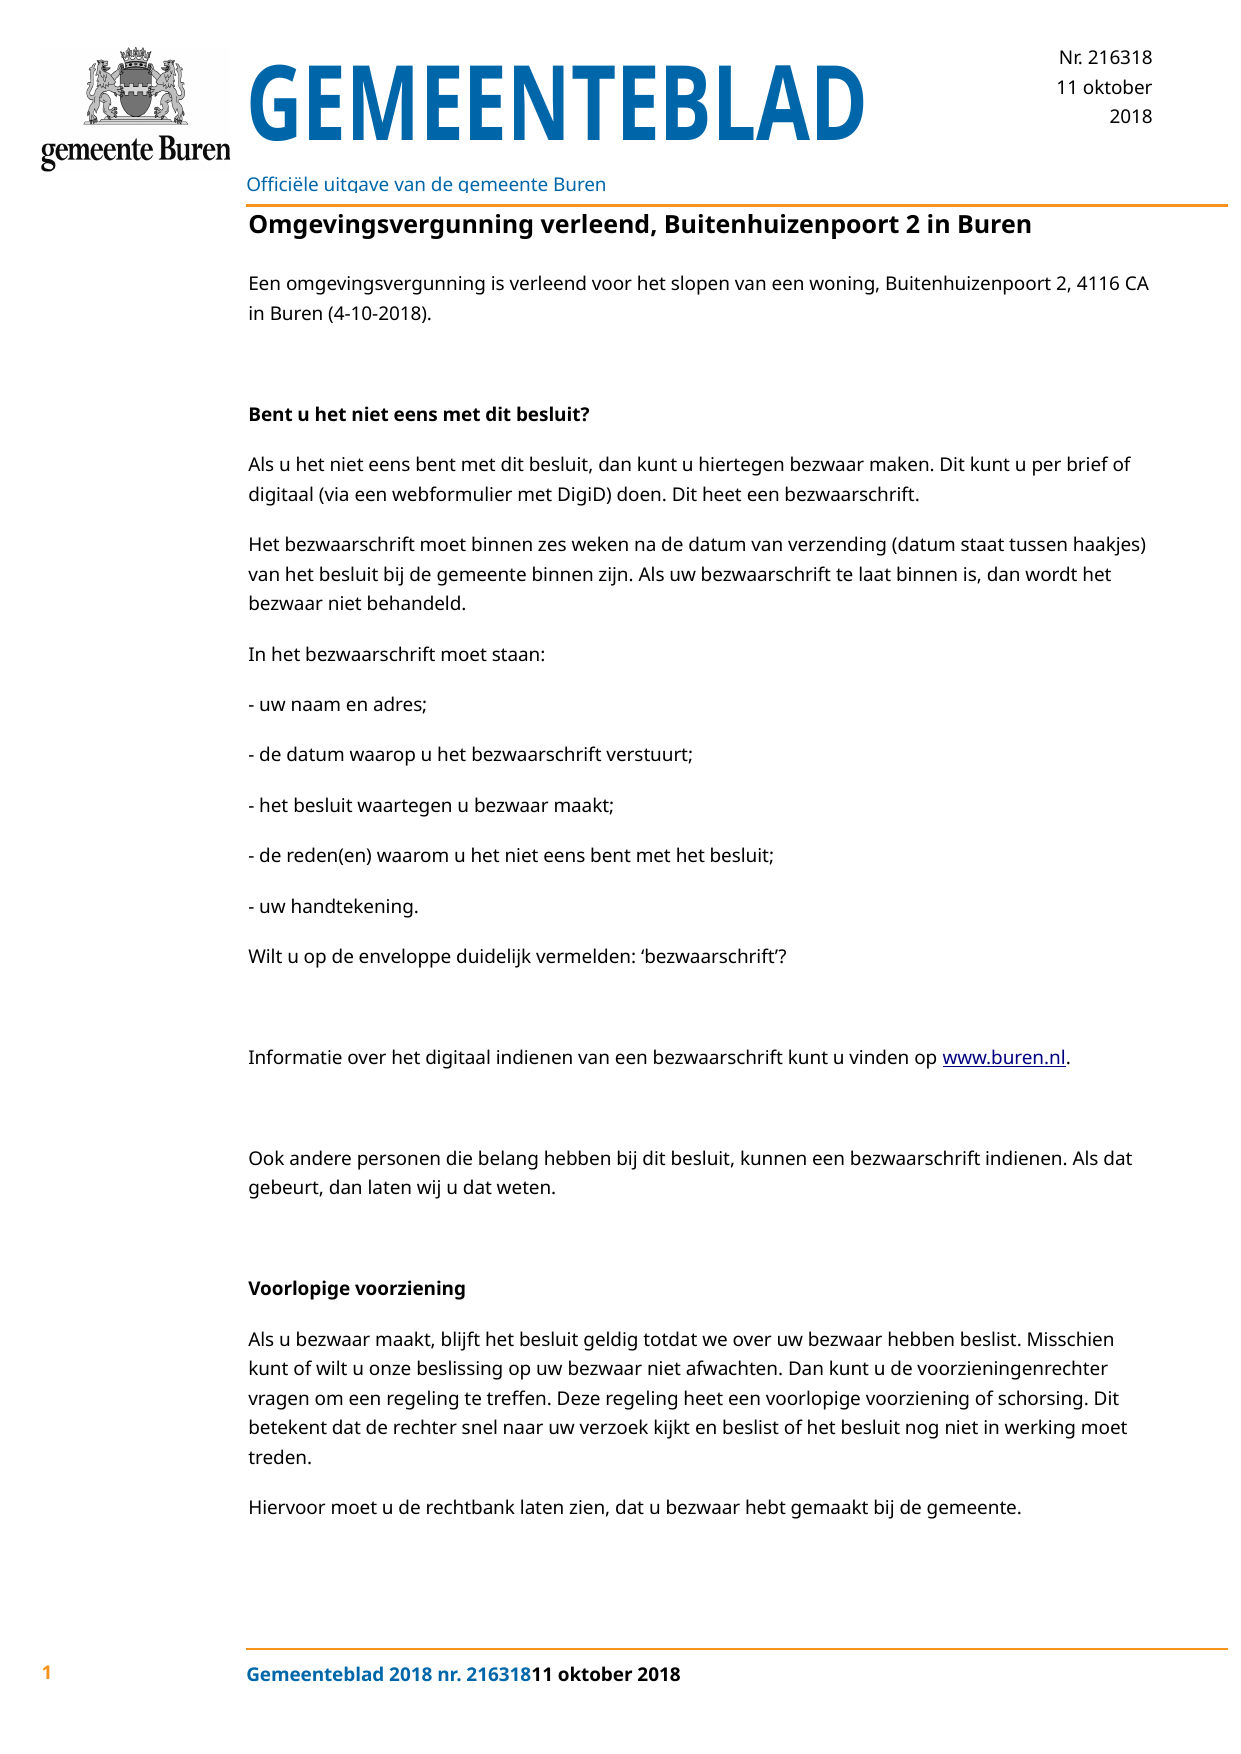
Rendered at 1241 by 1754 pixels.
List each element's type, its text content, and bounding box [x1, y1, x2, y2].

text Informatie over het digitaal indienen van een bezwaarschrift kunt u vinden op www.buren.nl. [248, 1044, 1152, 1070]
text Als u bezwaar maakt, blijft het besluit geldig totdat we over uw bezwaar hebben beslist. Misschien kunt of wilt u onze beslissing op uw bezwaar niet afwachten. Dan kunt u de voorzieningenrechter vragen om een regeling te treffen. Deze regeling heet een voorlopige voorziening of schorsing. Dit betekent dat de rechter snel naar uw verzoek kijkt en beslist of het besluit nog niet in werking moet treden. [248, 1326, 1152, 1470]
text Het bezwaarschrift moet binnen zes weken na de datum van verzending (datum staat tussen haakjes) van het besluit bij de gemeente binnen zijn. Als uw bezwaarschrift te laat binnen is, dan wordt het bezwaar niet behandeld. [248, 531, 1152, 616]
text Een omgevingsvergunning is verleend voor het slopen van een woning, Buitenhuizenpoort 2, 4116 CA in Buren (4-10-2018). [248, 270, 1152, 326]
text Omgevingsvergunning verleend, Buitenhuizenpoort 2 in Buren [248, 207, 1152, 241]
text - de reden(en) waarom u het niet eens bent met het besluit; [248, 842, 1152, 868]
picture [41, 47, 231, 172]
text - uw handtekening. [248, 893, 1152, 918]
text - uw naam en adres; [248, 691, 1152, 717]
text Wilt u op de enveloppe duidelijk vermelden: ‘bezwaarschrift’? [248, 943, 1152, 969]
text Als u het niet eens bent met dit besluit, dan kunt u hiertegen bezwaar maken. Dit kunt u per brief of digitaal (via een webformulier met DigiD) doen. Dit heet een bezwaarschrift. [248, 451, 1152, 506]
text Voorlopige voorziening [248, 1275, 1152, 1301]
text Bent u het niet eens met dit besluit? [248, 401, 1152, 426]
text Ook andere personen die belang hebben bij dit besluit, kunnen een bezwaarschrift indienen. Als dat gebeurt, dan laten wij u dat weten. [248, 1145, 1152, 1200]
text - de datum waarop u het bezwaarschrift verstuurt; [248, 742, 1152, 767]
text Hiervoor moet u de rechtbank laten zien, dat u bezwaar hebt gemaakt bij de gemeente. [248, 1494, 1152, 1520]
text In het bezwaarschrift moet staan: [248, 641, 1152, 666]
text - het besluit waartegen u bezwaar maakt; [248, 792, 1152, 818]
